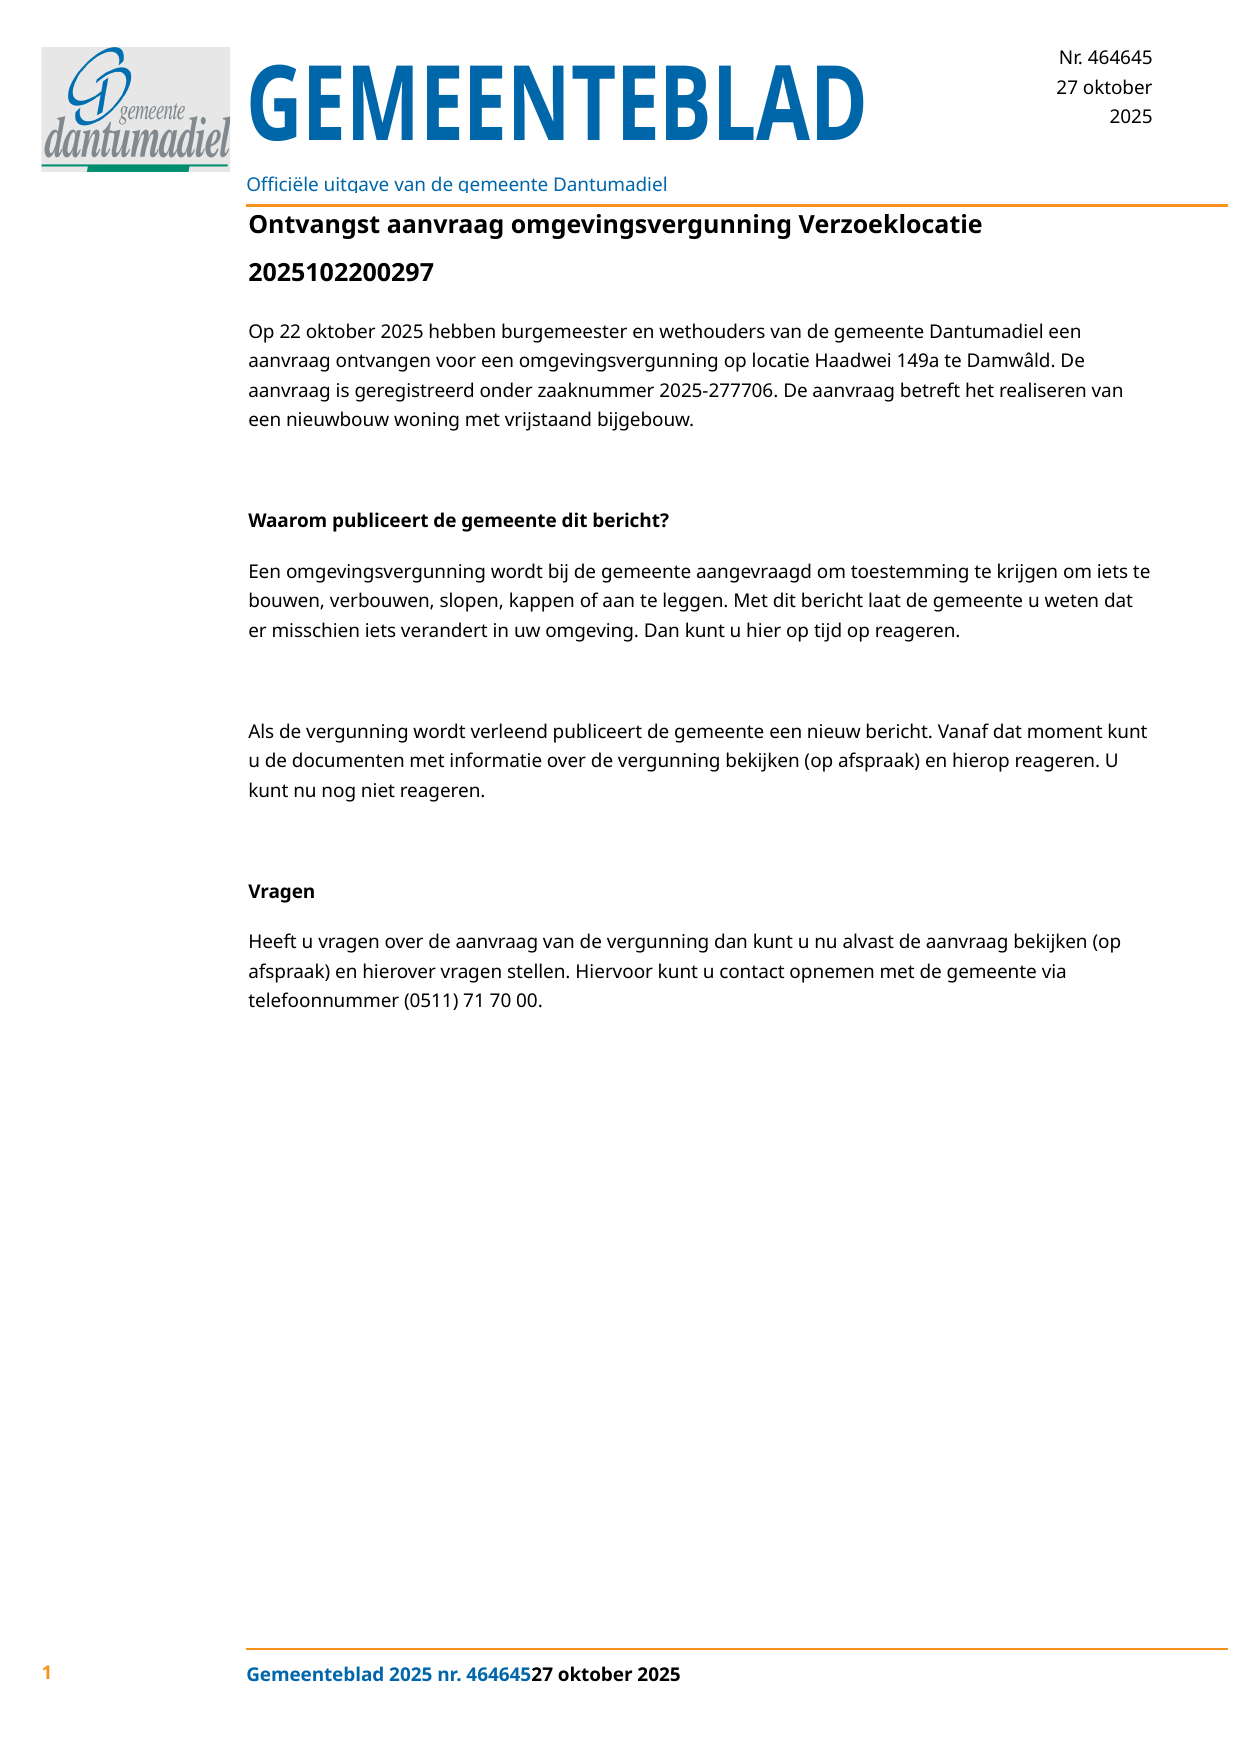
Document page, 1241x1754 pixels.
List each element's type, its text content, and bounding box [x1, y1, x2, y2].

text Als de vergunning wordt verleend publiceert de gemeente een nieuw bericht. Vanaf dat moment kunt u de documenten met informatie over de vergunning bekijken (op afspraak) en hierop reageren. U kunt nu nog niet reageren. [248, 718, 1152, 803]
text Waarom publiceert de gemeente dit bericht? [248, 507, 1152, 533]
text Vragen [248, 878, 1152, 904]
picture [41, 47, 231, 172]
text Heeft u vragen over de aanvraag van de vergunning dan kunt u nu alvast de aanvraag bekijken (op afspraak) en hierover vragen stellen. Hiervoor kunt u contact opnemen met de gemeente via telefoonnummer (0511) 71 70 00. [248, 928, 1152, 1013]
text Een omgevingsvergunning wordt bij de gemeente aangevraagd om toestemming te krijgen om iets te bouwen, verbouwen, slopen, kappen of aan te leggen. Met dit bericht laat de gemeente u weten dat er misschien iets verandert in uw omgeving. Dan kunt u hier op tijd op reageren. [248, 558, 1152, 643]
text Op 22 oktober 2025 hebben burgemeester en wethouders van de gemeente Dantumadiel een aanvraag ontvangen voor een omgevingsvergunning op locatie Haadwei 149a te Damwâld. De aanvraag is geregistreerd onder zaaknummer 2025-277706. De aanvraag betreft het realiseren van een nieuwbouw woning met vrijstaand bijgebouw. [248, 318, 1152, 432]
text Ontvangst aanvraag omgevingsvergunning Verzoeklocatie 2025102200297 [248, 207, 1152, 288]
